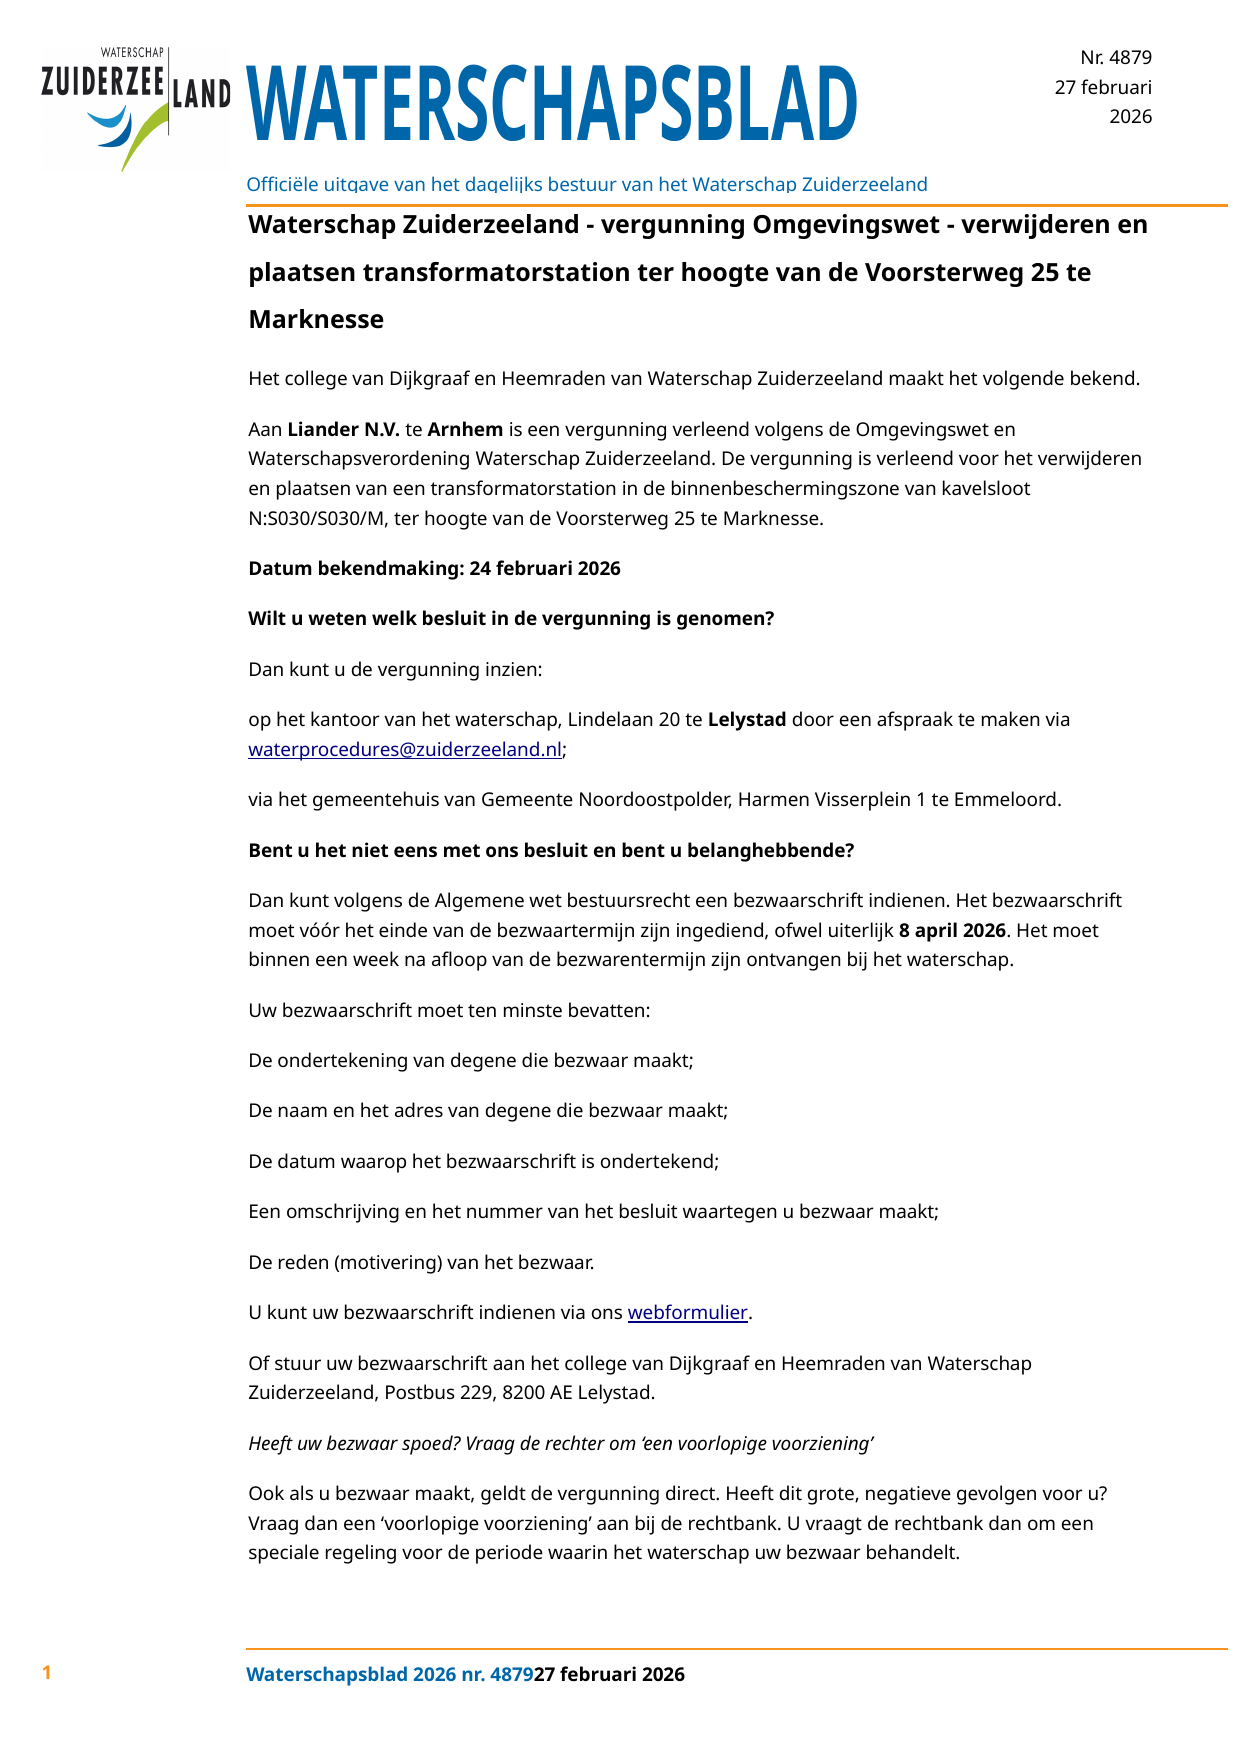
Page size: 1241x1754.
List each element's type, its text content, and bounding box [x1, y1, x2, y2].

text Het college van Dijkgraaf en Heemraden van Waterschap Zuiderzeeland maakt het volgende bekend. [248, 366, 1152, 391]
text De datum waarop het bezwaarschrift is ondertekend; [248, 1148, 1152, 1174]
text Uw bezwaarschrift moet ten minste bevatten: [248, 997, 1152, 1022]
text U kunt uw bezwaarschrift indienen via ons webformulier. [248, 1299, 1152, 1325]
picture [41, 47, 231, 172]
text De naam en het adres van degene die bezwaar maakt; [248, 1098, 1152, 1123]
text via het gemeentehuis van Gemeente Noordoostpolder, Harmen Visserplein 1 te Emmeloord. [248, 786, 1152, 812]
text Aan Liander N.V. te Arnhem is een vergunning verleend volgens de Omgevingswet en Waterschapsverordening Waterschap Zuiderzeeland. De vergunning is verleend voor het verwijderen en plaatsen van een transformatorstation in de binnenbeschermingszone van kavelsloot N:S030/S030/M, ter hoogte van de Voorsterweg 25 te Marknesse. [248, 416, 1152, 530]
text Bent u het niet eens met ons besluit en bent u belanghebbende? [248, 837, 1152, 862]
text Een omschrijving en het nummer van het besluit waartegen u bezwaar maakt; [248, 1198, 1152, 1224]
text De ondertekening van degene die bezwaar maakt; [248, 1047, 1152, 1073]
text Datum bekendmaking: 24 februari 2026 [248, 555, 1152, 581]
text Heeft uw bezwaar spoed? Vraag de rechter om ‘een voorlopige voorziening’ [248, 1430, 1152, 1455]
text De reden (motivering) van het bezwaar. [248, 1249, 1152, 1274]
text Wilt u weten welk besluit in de vergunning is genomen? [248, 606, 1152, 631]
text Waterschap Zuiderzeeland - vergunning Omgevingswet - verwijderen en plaatsen transformatorstation ter hoogte van de Voorsterweg 25 te Marknesse [248, 207, 1152, 336]
text Of stuur uw bezwaarschrift aan het college van Dijkgraaf en Heemraden van Waterschap Zuiderzeeland, Postbus 229, 8200 AE Lelystad. [248, 1350, 1152, 1405]
text Dan kunt volgens de Algemene wet bestuursrecht een bezwaarschrift indienen. Het bezwaarschrift moet vóór het einde van de bezwaartermijn zijn ingediend, ofwel uiterlijk 8 april 2026. Het moet binnen een week na afloop van de bezwarentermijn zijn ontvangen bij het waterschap. [248, 887, 1152, 972]
text op het kantoor van het waterschap, Lindelaan 20 te Lelystad door een afspraak te maken via waterprocedures@zuiderzeeland.nl; [248, 706, 1152, 762]
text Dan kunt u de vergunning inzien: [248, 656, 1152, 682]
text Ook als u bezwaar maakt, geldt de vergunning direct. Heeft dit grote, negatieve gevolgen voor u? Vraag dan een ‘voorlopige voorziening’ aan bij de rechtbank. U vraagt de rechtbank dan om een speciale regeling voor de periode waarin het waterschap uw bezwaar behandelt. [248, 1480, 1152, 1565]
